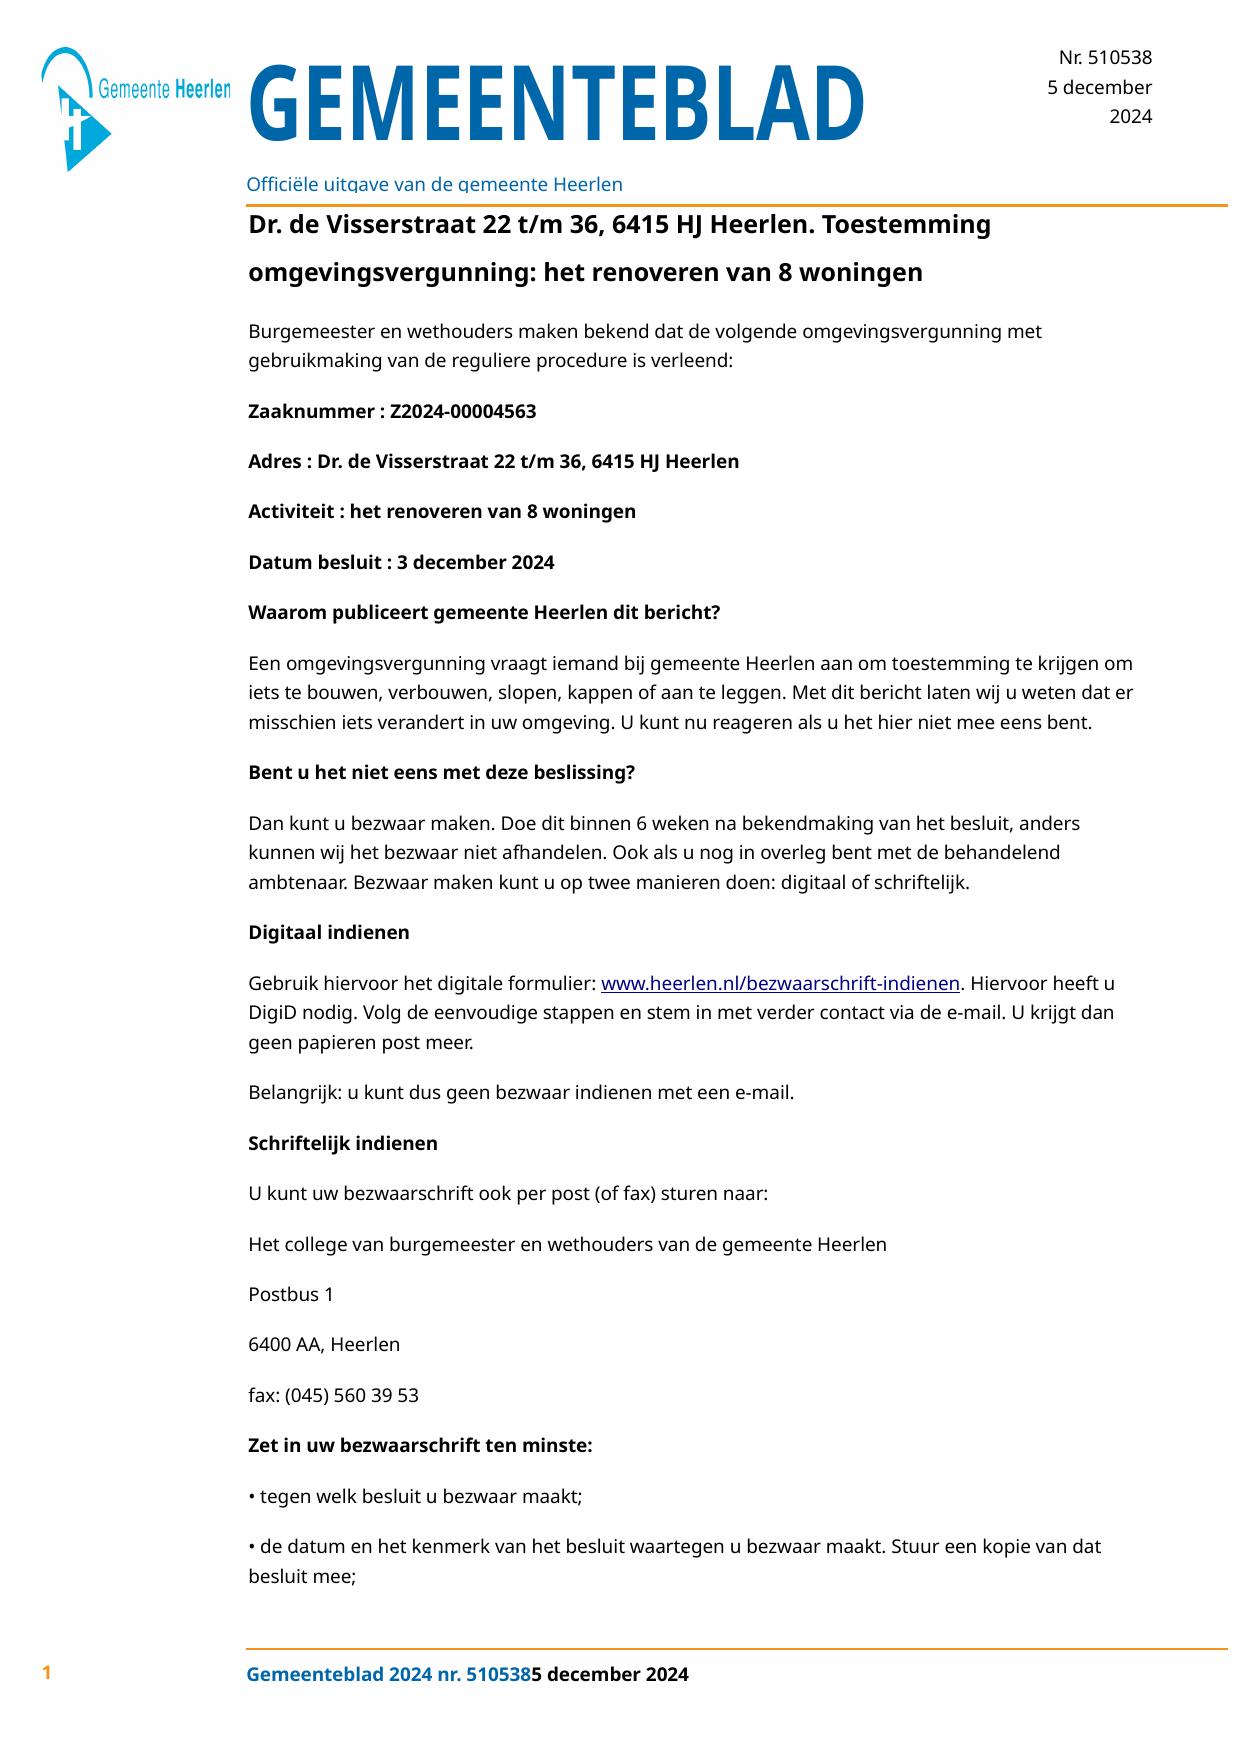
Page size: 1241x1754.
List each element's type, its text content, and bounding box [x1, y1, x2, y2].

text Bent u het niet eens met deze beslissing? [248, 759, 1152, 785]
text Postbus 1 [248, 1281, 1152, 1307]
text Schriftelijk indienen [248, 1130, 1152, 1156]
text 6400 AA, Heerlen [248, 1332, 1152, 1357]
text Gebruik hiervoor het digitale formulier: www.heerlen.nl/bezwaarschrift-indienen. Hiervoor heeft u DigiD nodig. Volg de eenvoudige stappen en stem in met verder contact via de e-mail. U krijgt dan geen papieren post meer. [248, 970, 1152, 1055]
text Activiteit : het renoveren van 8 woningen [248, 499, 1152, 524]
text Waarom publiceert gemeente Heerlen dit bericht? [248, 599, 1152, 625]
picture [41, 47, 231, 172]
text Burgemeester en wethouders maken bekend dat de volgende omgevingsvergunning met gebruikmaking van de reguliere procedure is verleend: [248, 318, 1152, 373]
text Digitaal indienen [248, 919, 1152, 945]
text Een omgevingsvergunning vraagt iemand bij gemeente Heerlen aan om toestemming te krijgen om iets te bouwen, verbouwen, slopen, kappen of aan te leggen. Met dit bericht laten wij u weten dat er misschien iets verandert in uw omgeving. U kunt nu reageren als u het hier niet mee eens bent. [248, 650, 1152, 735]
text Het college van burgemeester en wethouders van de gemeente Heerlen [248, 1231, 1152, 1257]
text Zaaknummer : Z2024-00004563 [248, 398, 1152, 424]
text Dan kunt u bezwaar maken. Doe dit binnen 6 weken na bekendmaking van het besluit, anders kunnen wij het bezwaar niet afhandelen. Ook als u nog in overleg bent met de behandelend ambtenaar. Bezwaar maken kunt u op twee manieren doen: digitaal of schriftelijk. [248, 810, 1152, 895]
text Zet in uw bezwaarschrift ten minste: [248, 1432, 1152, 1458]
text fax: (045) 560 39 53 [248, 1382, 1152, 1408]
picture [41, 47, 59, 70]
text • de datum en het kenmerk van het besluit waartegen u bezwaar maakt. Stuur een kopie van dat besluit mee; [248, 1533, 1152, 1589]
text • tegen welk besluit u bezwaar maakt; [248, 1483, 1152, 1509]
text Datum besluit : 3 december 2024 [248, 549, 1152, 575]
text Adres : Dr. de Visserstraat 22 t/m 36, 6415 HJ Heerlen [248, 448, 1152, 474]
text Belangrijk: u kunt dus geen bezwaar indienen met een e-mail. [248, 1079, 1152, 1105]
text Dr. de Visserstraat 22 t/m 36, 6415 HJ Heerlen. Toestemming omgevingsvergunning: het renoveren van 8 woningen [248, 207, 1152, 288]
text U kunt uw bezwaarschrift ook per post (of fax) sturen naar: [248, 1180, 1152, 1206]
